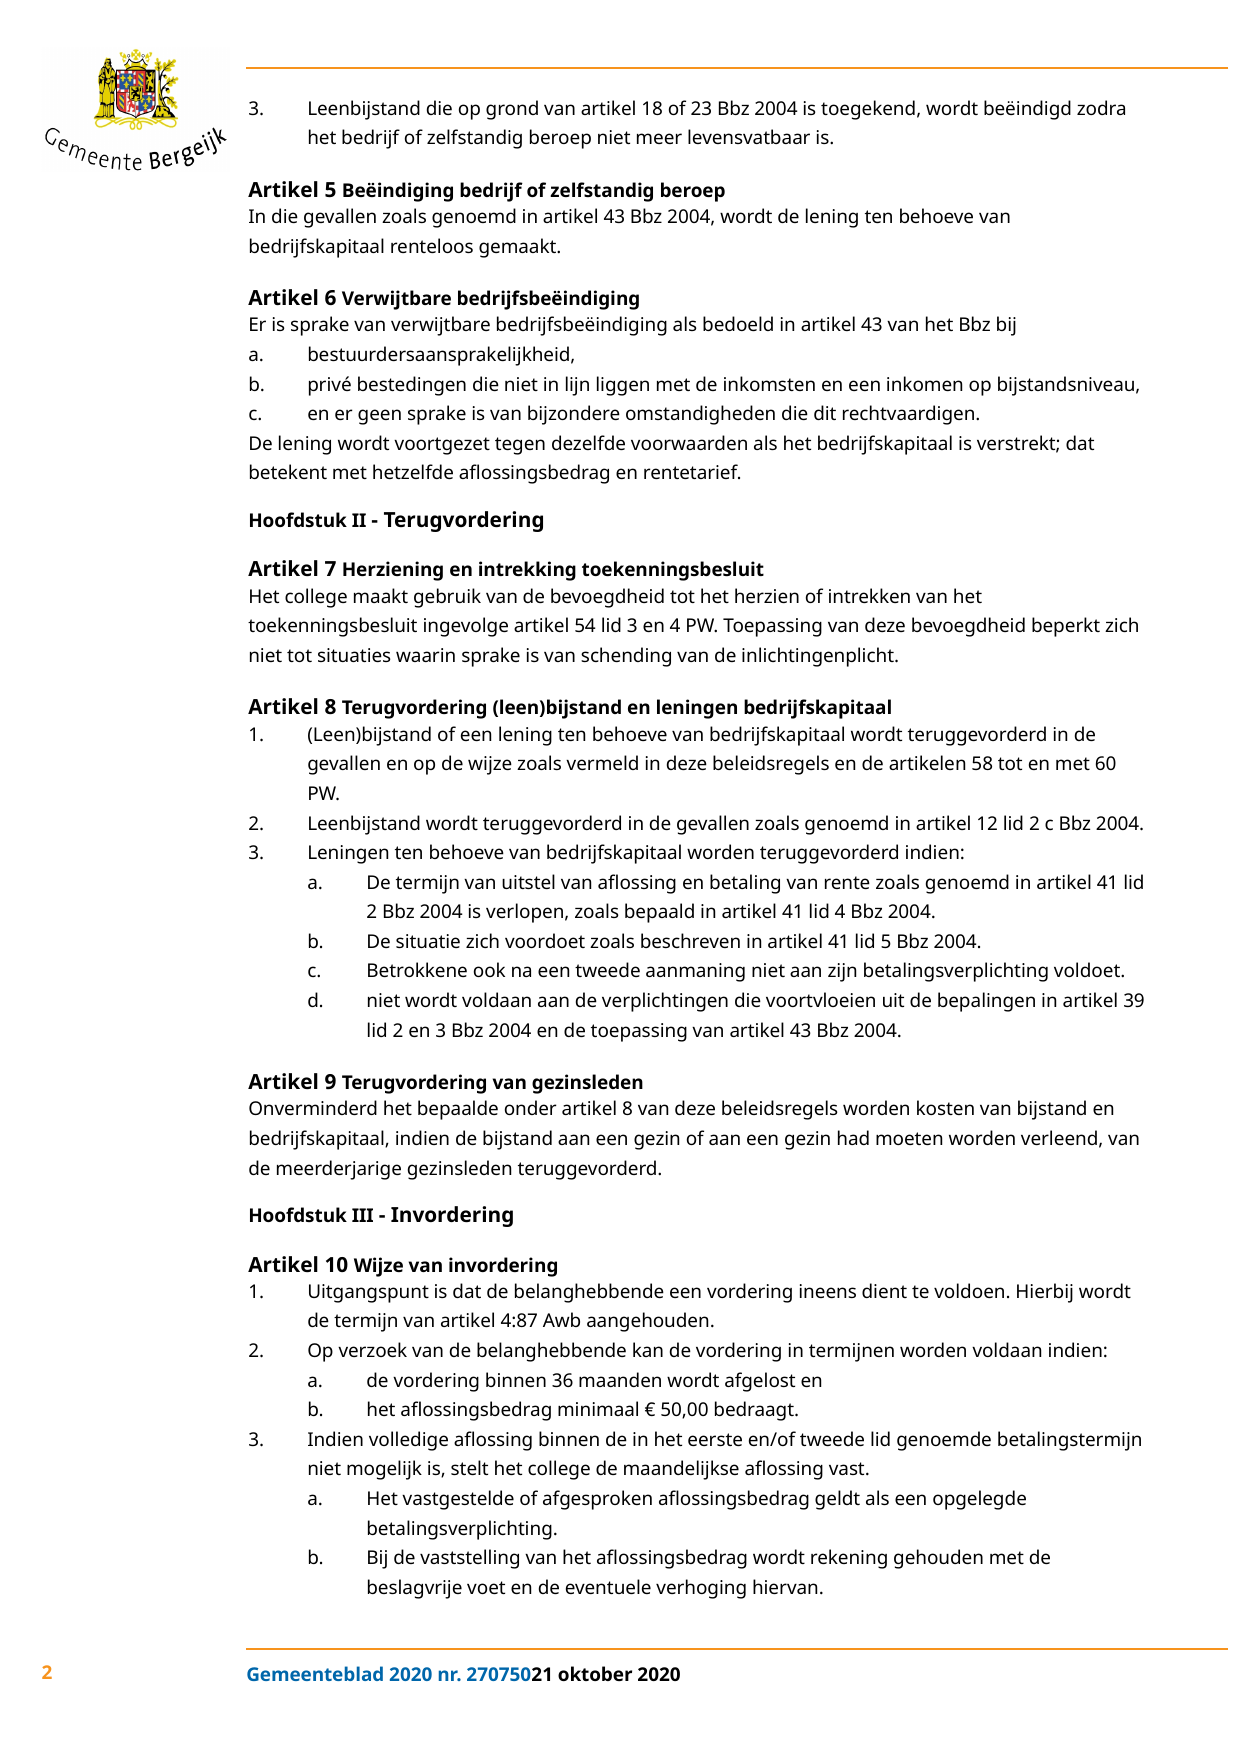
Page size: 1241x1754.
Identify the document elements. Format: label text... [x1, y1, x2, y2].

text Er is sprake van verwijtbare bedrijfsbeëindiging als bedoeld in artikel 43 van het Bbz bij [248, 312, 1152, 337]
text Artikel 9 Terugvordering van gezinsleden [248, 1067, 1152, 1096]
text Hoofdstuk II - Terugvordering [248, 505, 1152, 534]
picture [41, 47, 231, 172]
list Op verzoek van de belanghebbende kan de vordering in termijnen worden voldaan indien: [248, 1337, 1152, 1363]
list De situatie zich voordoet zoals beschreven in artikel 41 lid 5 Bbz 2004. [307, 928, 1152, 954]
list Betrokkene ook na een tweede aanmaning niet aan zijn betalingsverplichting voldoet. [307, 958, 1152, 983]
text Artikel 7 Herziening en intrekking toekenningsbesluit [248, 554, 1152, 583]
list Leenbijstand wordt teruggevorderd in de gevallen zoals genoemd in artikel 12 lid 2 c Bbz 2004. [248, 810, 1152, 835]
text In die gevallen zoals genoemd in artikel 43 Bbz 2004, wordt de lening ten behoeve van bedrijfskapitaal renteloos gemaakt. [248, 203, 1152, 258]
text Onverminderd het bepaalde onder artikel 8 van deze beleidsregels worden kosten van bijstand en bedrijfskapitaal, indien de bijstand aan een gezin of aan een gezin had moeten worden verleend, van de meerderjarige gezinsleden teruggevorderd. [248, 1096, 1152, 1181]
text De lening wordt voortgezet tegen dezelfde voorwaarden als het bedrijfskapitaal is verstrekt; dat betekent met hetzelfde aflossingsbedrag en rentetarief. [248, 430, 1152, 485]
list Bij de vaststelling van het aflossingsbedrag wordt rekening gehouden met de beslagvrije voet en de eventuele verhoging hiervan. [307, 1544, 1152, 1600]
text Artikel 5 Beëindiging bedrijf of zelfstandig beroep [248, 175, 1152, 203]
list Indien volledige aflossing binnen de in het eerste en/of tweede lid genoemde betalingstermijn niet mogelijk is, stelt het college de maandelijkse aflossing vast. [248, 1426, 1152, 1481]
text Het college maakt gebruik van de bevoegdheid tot het herzien of intrekken van het toekenningsbesluit ingevolge artikel 54 lid 3 en 4 PW. Toepassing van deze bevoegdheid beperkt zich niet tot situaties waarin sprake is van schending van de inlichtingenplicht. [248, 583, 1152, 668]
list en er geen sprake is van bijzondere omstandigheden die dit rechtvaardigen. [248, 400, 1152, 426]
text Artikel 8 Terugvordering (leen)bijstand en leningen bedrijfskapitaal [248, 692, 1152, 721]
list Leningen ten behoeve van bedrijfskapitaal worden teruggevorderd indien: [248, 839, 1152, 865]
list het aflossingsbedrag minimaal € 50,00 bedraagt. [307, 1396, 1152, 1422]
list Uitgangspunt is dat de belanghebbende een vordering ineens dient te voldoen. Hierbij wordt de termijn van artikel 4:87 Awb aangehouden. [248, 1278, 1152, 1333]
list Het vastgestelde of afgesproken aflossingsbedrag geldt als een opgelegde betalingsverplichting. [307, 1485, 1152, 1541]
text Artikel 10 Wijze van invordering [248, 1250, 1152, 1278]
list privé bestedingen die niet in lijn liggen met de inkomsten en een inkomen op bijstandsniveau, [248, 371, 1152, 397]
list (Leen)bijstand of een lening ten behoeve van bedrijfskapitaal wordt teruggevorderd in de gevallen en op de wijze zoals vermeld in deze beleidsregels en de artikelen 58 tot en met 60 PW. [248, 721, 1152, 806]
list bestuurdersaansprakelijkheid, [248, 341, 1152, 367]
list De termijn van uitstel van aflossing en betaling van rente zoals genoemd in artikel 41 lid 2 Bbz 2004 is verlopen, zoals bepaald in artikel 41 lid 4 Bbz 2004. [307, 869, 1152, 924]
text Artikel 6 Verwijtbare bedrijfsbeëindiging [248, 283, 1152, 312]
list de vordering binnen 36 maanden wordt afgelost en [307, 1367, 1152, 1393]
list Leenbijstand die op grond van artikel 18 of 23 Bbz 2004 is toegekend, wordt beëindigd zodra het bedrijf of zelfstandig beroep niet meer levensvatbaar is. [248, 95, 1152, 150]
list niet wordt voldaan aan de verplichtingen die voortvloeien uit de bepalingen in artikel 39 lid 2 en 3 Bbz 2004 en de toepassing van artikel 43 Bbz 2004. [307, 987, 1152, 1042]
text Hoofdstuk III - Invordering [248, 1200, 1152, 1229]
